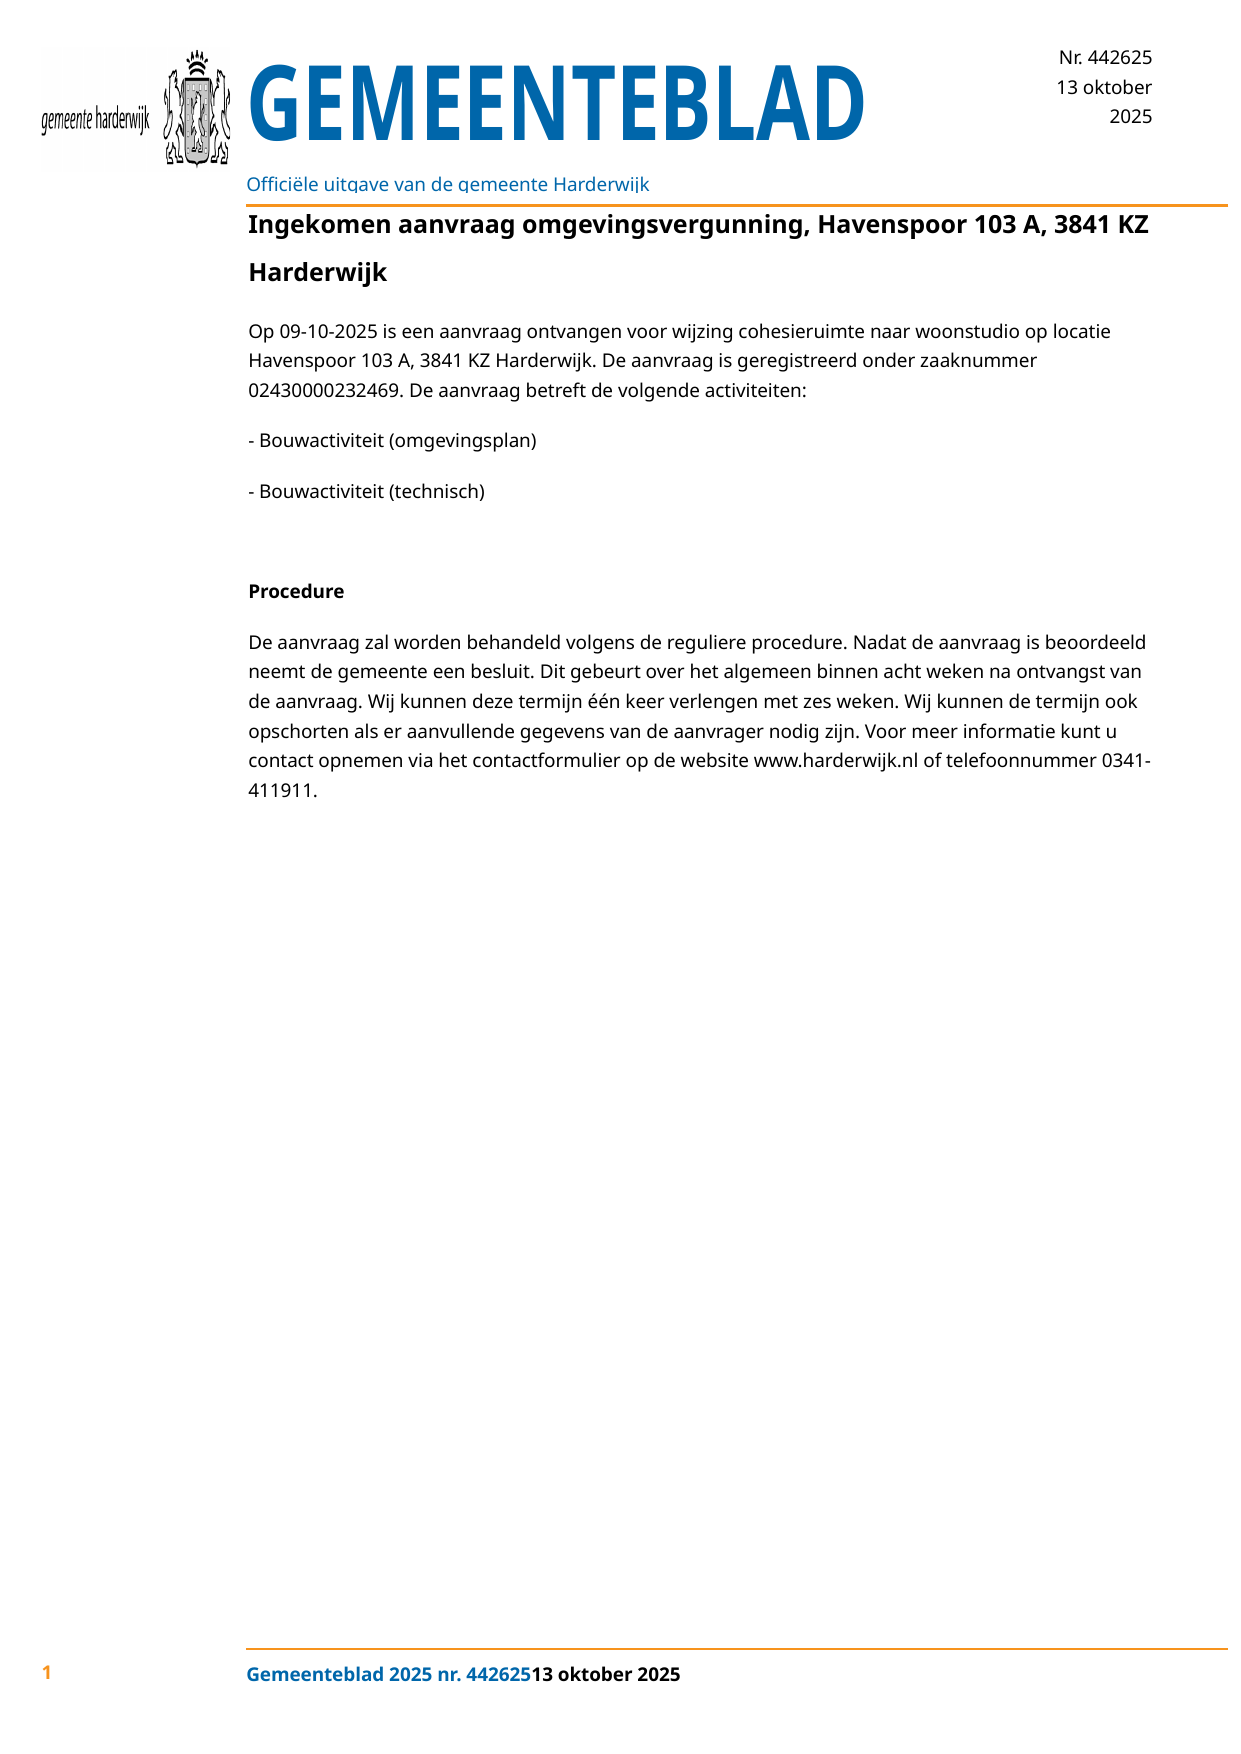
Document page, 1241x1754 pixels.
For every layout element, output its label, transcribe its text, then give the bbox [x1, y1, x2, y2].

text De aanvraag zal worden behandeld volgens de reguliere procedure. Nadat de aanvraag is beoordeeld neemt de gemeente een besluit. Dit gebeurt over het algemeen binnen acht weken na ontvangst van de aanvraag. Wij kunnen deze termijn één keer verlengen met zes weken. Wij kunnen de termijn ook opschorten als er aanvullende gegevens van de aanvrager nodig zijn. Voor meer informatie kunt u contact opnemen via het contactformulier op de website www.harderwijk.nl of telefoonnummer 0341-411911. [248, 629, 1152, 803]
text - Bouwactiviteit (technisch) [248, 478, 1152, 504]
picture [41, 47, 231, 172]
text Op 09-10-2025 is een aanvraag ontvangen voor wijzing cohesieruimte naar woonstudio op locatie Havenspoor 103 A, 3841 KZ Harderwijk. De aanvraag is geregistreerd onder zaaknummer 02430000232469. De aanvraag betreft de volgende activiteiten: [248, 318, 1152, 403]
text Procedure [248, 579, 1152, 604]
text - Bouwactiviteit (omgevingsplan) [248, 427, 1152, 453]
text Ingekomen aanvraag omgevingsvergunning, Havenspoor 103 A, 3841 KZ Harderwijk [248, 207, 1152, 288]
